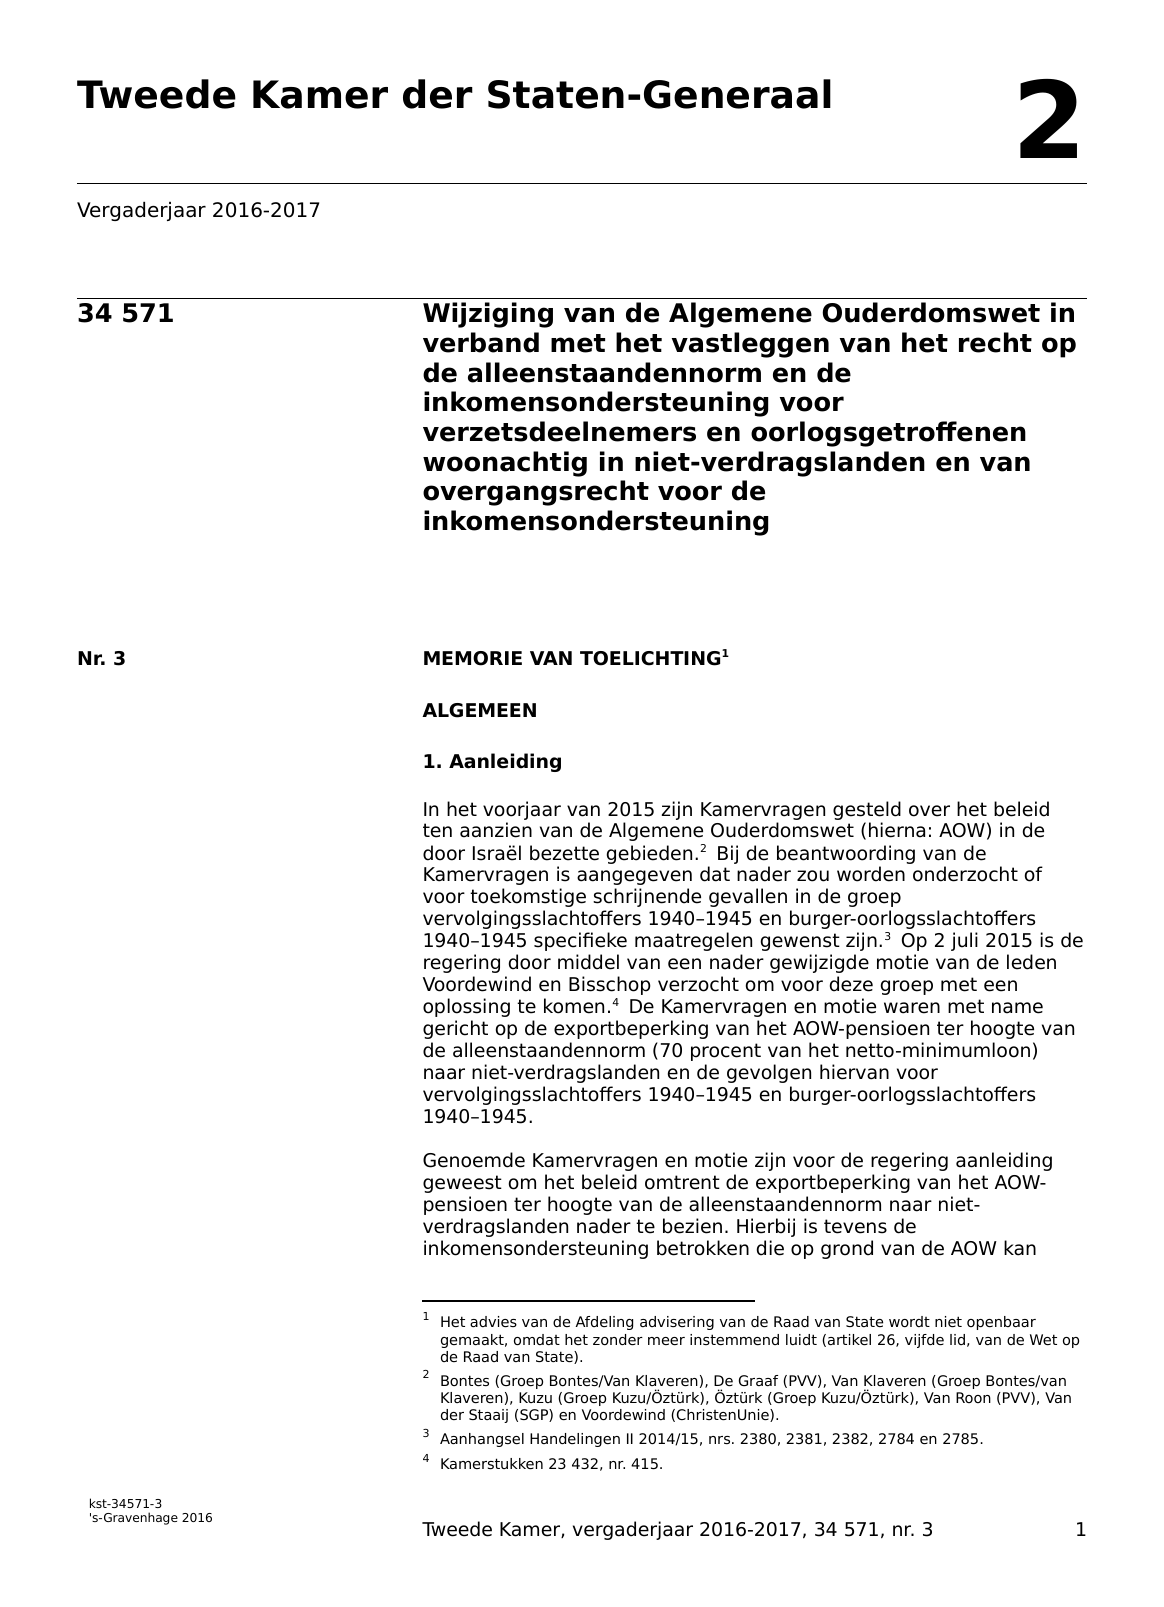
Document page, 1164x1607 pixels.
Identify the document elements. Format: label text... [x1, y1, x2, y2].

table_cell Vergaderjaar 2016-2017 [77, 184, 1087, 298]
text Bontes (Groep Bontes/Van Klaveren), De Graaf (PVV), Van Klaveren (Groep Bontes/van Klaveren), Kuzu (Groep Kuzu/Öztürk), Öztürk (Groep Kuzu/Öztürk), Van Roon (PVV), Van der Staaij (SGP) en Voordewind (ChristenUnie). [422, 1368, 1087, 1424]
subtitle Nr. 3 MEMORIE VAN TOELICHTING [77, 647, 1087, 669]
text kst-34571-3 [88, 1497, 323, 1511]
text Het advies van de Afdeling advisering van de Raad van State wordt niet openbaar gemaakt, omdat het zonder meer instemmend luidt (artikel 26, vijfde lid, van de Wet op de Raad van State). [422, 1310, 1087, 1366]
table_header Tweede Kamer der Staten-Generaal [77, 59, 886, 183]
text Aanhangsel Handelingen II 2014/15, nrs. 2380, 2381, 2382, 2784 en 2785. [422, 1427, 1087, 1449]
text In het voorjaar van 2015 zijn Kamervragen gesteld over het beleid ten aanzien van de Algemene Ouderdomswet (hierna: AOW) in de door Israël bezette gebieden. Bij de beantwoording van de Kamervragen is aangegeven dat nader zou worden onderzocht of voor toekomstige schrijnende gevallen in de groep vervolgingsslachtoffers 1940–1945 en burger-oorlogsslachtoffers 1940–1945 specifieke maatregelen gewenst zijn. Op 2 juli 2015 is de regering door middel van een nader gewijzigde motie van de leden Voordewind en Bisschop verzocht om voor deze groep met een oplossing te komen. De Kamervragen en motie waren met name gericht op de exportbeperking van het AOW-pensioen ter hoogte van de alleenstaandennorm (70 procent van het netto-minimumloon) naar niet-verdragslanden en de gevolgen hiervan voor vervolgingsslachtoffers 1940–1945 en burger-oorlogsslachtoffers 1940–1945. [422, 798, 1087, 1128]
text Kamerstukken 23 432, nr. 415. [422, 1452, 1087, 1474]
subtitle 1. Aanleiding [422, 751, 1087, 773]
table_header 2 [886, 59, 1087, 183]
text Genoemde Kamervragen en motie zijn voor de regering aanleiding geweest om het beleid omtrent de exportbeperking van het AOW-pensioen ter hoogte van de alleenstaandennorm naar niet-verdragslanden nader te bezien. Hierbij is tevens de inkomensondersteuning betrokken die op grond van de AOW kan [422, 1150, 1087, 1260]
subtitle ALGEMEEN [422, 699, 1087, 721]
subtitle 34 571 Wijziging van de Algemene Ouderdomswet in verband met het vastleggen van het recht op de alleenstaandennorm en de inkomensondersteuning voor verzetsdeelnemers en oorlogsgetroffenen woonachtig in niet-verdragslanden en van overgangsrecht voor de inkomensondersteuning [77, 299, 1087, 536]
text 's-Gravenhage 2016 [88, 1511, 323, 1525]
